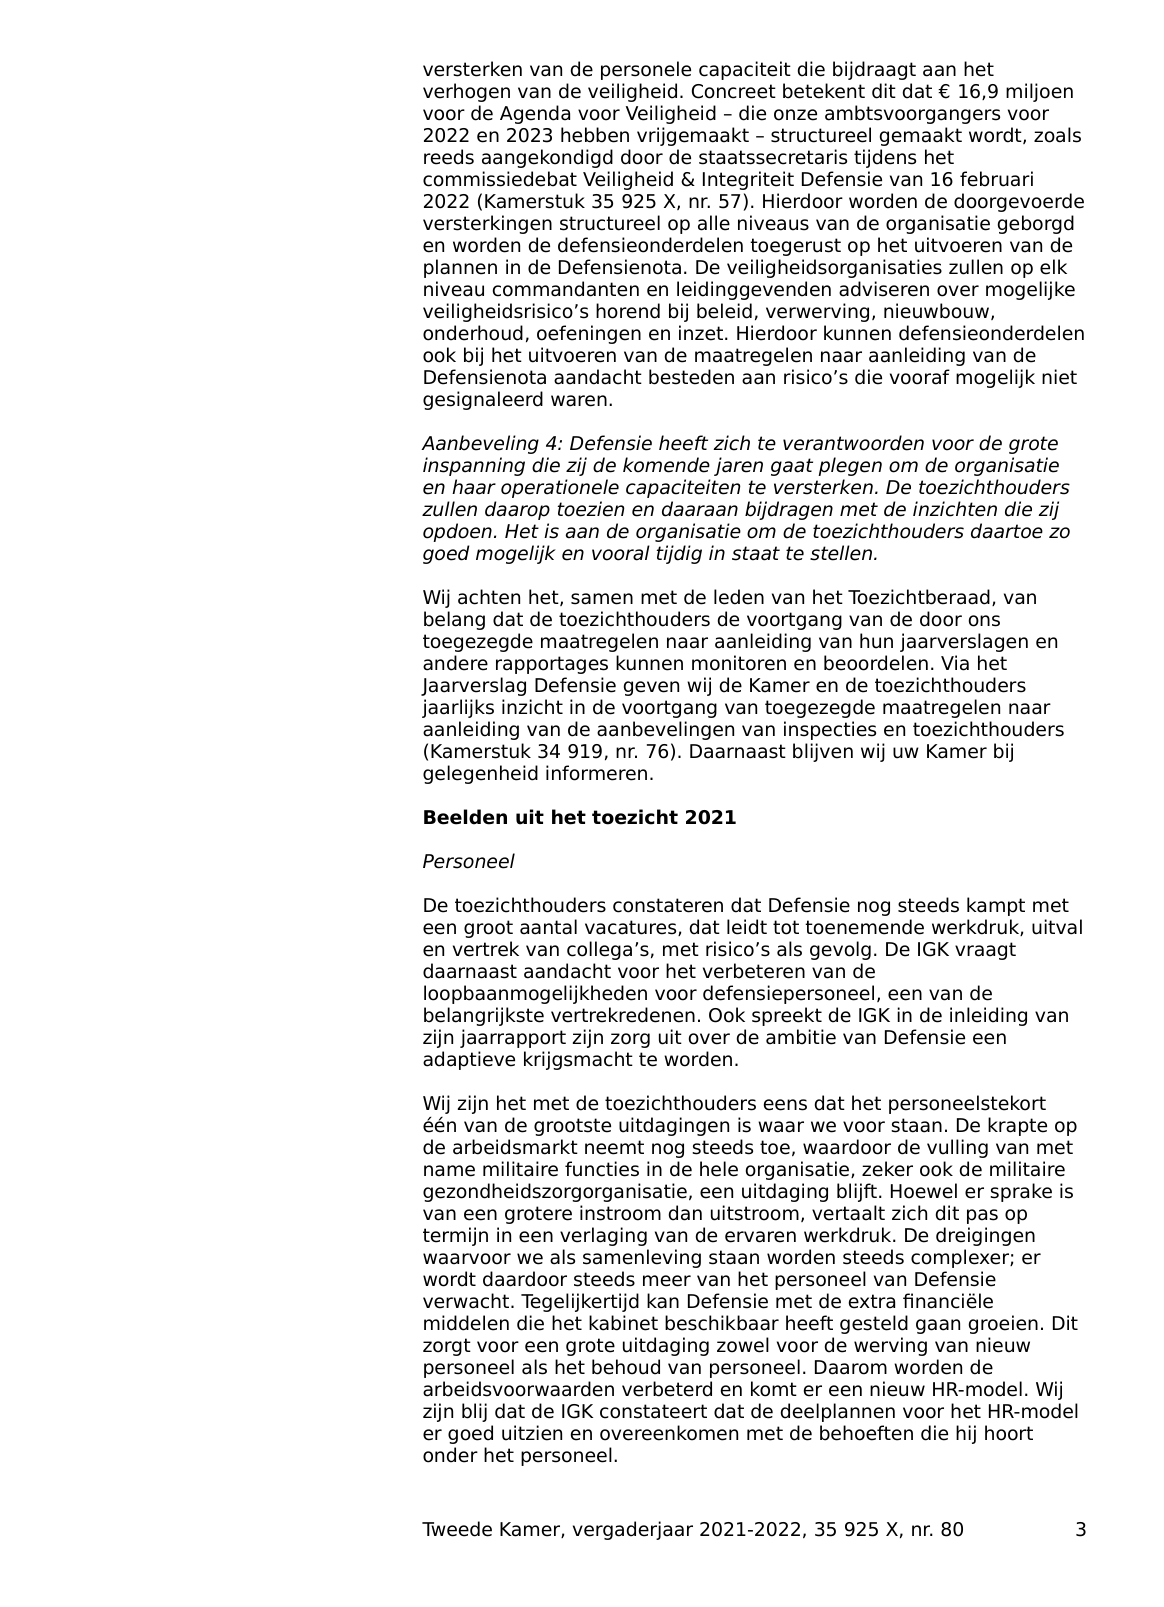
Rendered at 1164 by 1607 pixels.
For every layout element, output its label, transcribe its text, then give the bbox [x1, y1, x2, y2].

subtitle Beelden uit het toezicht 2021 [422, 807, 1087, 829]
subtitle Aanbeveling 4: Defensie heeft zich te verantwoorden voor de grote inspanning die zij de komende jaren gaat plegen om de organisatie en haar operationele capaciteiten te versterken. De toezichthouders zullen daarop toezien en daaraan bijdragen met de inzichten die zij opdoen. Het is aan de organisatie om de toezichthouders daartoe zo goed mogelijk en vooral tijdig in staat te stellen. [422, 433, 1087, 565]
text Wij achten het, samen met de leden van het Toezichtberaad, van belang dat de toezichthouders de voortgang van de door ons toegezegde maatregelen naar aanleiding van hun jaarverslagen en andere rapportages kunnen monitoren en beoordelen. Via het Jaarverslag Defensie geven wij de Kamer en de toezichthouders jaarlijks inzicht in de voortgang van toegezegde maatregelen naar aanleiding van de aanbevelingen van inspecties en toezichthouders (Kamerstuk 34 919, nr. 76). Daarnaast blijven wij uw Kamer bij gelegenheid informeren. [422, 587, 1087, 785]
text versterken van de personele capaciteit die bijdraagt aan het verhogen van de veiligheid. Concreet betekent dit dat € 16,9 miljoen voor de Agenda voor Veiligheid – die onze ambtsvoorgangers voor 2022 en 2023 hebben vrijgemaakt – structureel gemaakt wordt, zoals reeds aangekondigd door de staatssecretaris tijdens het commissiedebat Veiligheid & Integriteit Defensie van 16 februari 2022 (Kamerstuk 35 925 X, nr. 57). Hierdoor worden de doorgevoerde versterkingen structureel op alle niveaus van de organisatie geborgd en worden de defensieonderdelen toegerust op het uitvoeren van de plannen in de Defensienota. De veiligheidsorganisaties zullen op elk niveau commandanten en leidinggevenden adviseren over mogelijke veiligheidsrisico’s horend bij beleid, verwerving, nieuwbouw, onderhoud, oefeningen en inzet. Hierdoor kunnen defensieonderdelen ook bij het uitvoeren van de maatregelen naar aanleiding van de Defensienota aandacht besteden aan risico’s die vooraf mogelijk niet gesignaleerd waren. [422, 59, 1087, 411]
text De toezichthouders constateren dat Defensie nog steeds kampt met een groot aantal vacatures, dat leidt tot toenemende werkdruk, uitval en vertrek van collega’s, met risico’s als gevolg. De IGK vraagt daarnaast aandacht voor het verbeteren van de loopbaanmogelijkheden voor defensiepersoneel, een van de belangrijkste vertrekredenen. Ook spreekt de IGK in de inleiding van zijn jaarrapport zijn zorg uit over de ambitie van Defensie een adaptieve krijgsmacht te worden. [422, 895, 1087, 1071]
subtitle Personeel [422, 851, 1087, 873]
text Wij zijn het met de toezichthouders eens dat het personeelstekort één van de grootste uitdagingen is waar we voor staan. De krapte op de arbeidsmarkt neemt nog steeds toe, waardoor de vulling van met name militaire functies in de hele organisatie, zeker ook de militaire gezondheidszorgorganisatie, een uitdaging blijft. Hoewel er sprake is van een grotere instroom dan uitstroom, vertaalt zich dit pas op termijn in een verlaging van de ervaren werkdruk. De dreigingen waarvoor we als samenleving staan worden steeds complexer; er wordt daardoor steeds meer van het personeel van Defensie verwacht. Tegelijkertijd kan Defensie met de extra financiële middelen die het kabinet beschikbaar heeft gesteld gaan groeien. Dit zorgt voor een grote uitdaging zowel voor de werving van nieuw personeel als het behoud van personeel. Daarom worden de arbeidsvoorwaarden verbeterd en komt er een nieuw HR-model. Wij zijn blij dat de IGK constateert dat de deelplannen voor het HR-model er goed uitzien en overeenkomen met de behoeften die hij hoort onder het personeel. [422, 1093, 1087, 1467]
